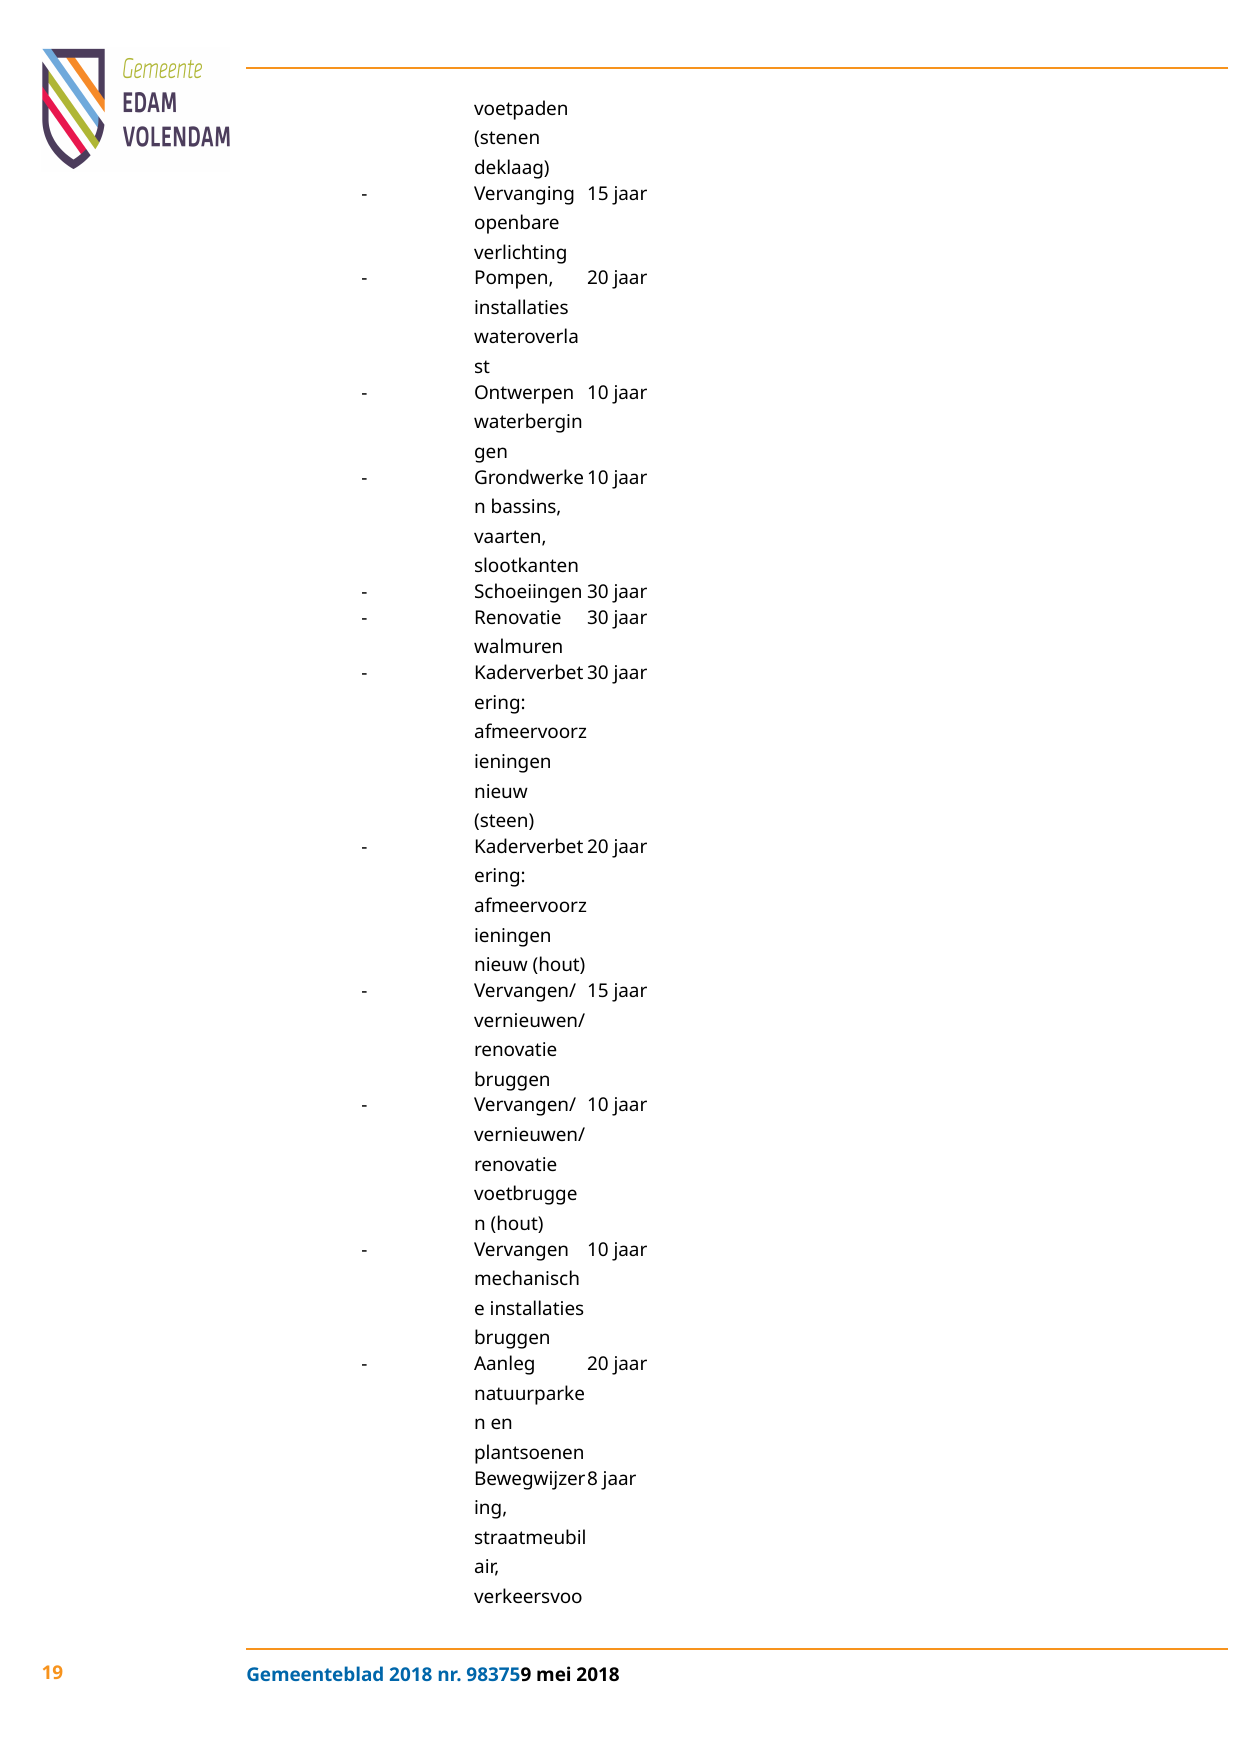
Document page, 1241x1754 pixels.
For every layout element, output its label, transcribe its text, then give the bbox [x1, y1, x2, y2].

table_cell Vervanging openbare verlichting [474, 180, 587, 264]
table_cell - [361, 579, 474, 604]
table_cell 30 jaar [587, 660, 700, 833]
table_cell Vervangen mechanische installaties bruggen [474, 1236, 587, 1350]
table_cell 20 jaar [587, 833, 700, 977]
table_cell [248, 95, 361, 180]
table_cell - [361, 1236, 474, 1350]
table_cell [248, 604, 361, 659]
table_cell [248, 1236, 361, 1350]
picture [41, 47, 231, 172]
table_cell [248, 1465, 361, 1609]
table_cell Aanleg natuurparken en plantsoenen [474, 1350, 587, 1465]
table_cell Vervangen/vernieuwen/renovatie bruggen [474, 977, 587, 1092]
table_cell - [361, 604, 474, 659]
table_cell Kaderverbetering: afmeervoorzieningen nieuw (steen) [474, 660, 587, 833]
table_cell [248, 464, 361, 578]
table_cell [248, 1092, 361, 1236]
table_cell Grondwerken bassins, vaarten, slootkanten [474, 464, 587, 578]
table_cell 10 jaar [587, 464, 700, 578]
table_cell Pompen, installaties wateroverlast [474, 265, 587, 379]
table_cell - [361, 1350, 474, 1465]
table_cell [587, 95, 700, 180]
table_cell 10 jaar [587, 1092, 700, 1236]
table_cell 8 jaar [587, 1465, 700, 1609]
table_cell [248, 660, 361, 833]
table_cell [248, 1350, 361, 1465]
table_cell - [361, 1092, 474, 1236]
table_cell 15 jaar [587, 180, 700, 264]
table_cell 20 jaar [587, 265, 700, 379]
table_cell [248, 379, 361, 464]
table_cell [361, 1465, 474, 1609]
table_cell 20 jaar [587, 1350, 700, 1465]
table_cell - [361, 95, 474, 180]
table_cell 15 jaar [587, 977, 700, 1092]
table_cell 30 jaar [587, 579, 700, 604]
table_cell - [361, 833, 474, 977]
table_cell - [361, 977, 474, 1092]
table_cell 30 jaar [587, 604, 700, 659]
table_cell 10 jaar [587, 379, 700, 464]
table_cell [248, 833, 361, 977]
table_cell voetpaden (stenen deklaag) [474, 95, 587, 180]
table_cell [248, 265, 361, 379]
table_cell Ontwerpen waterbergingen [474, 379, 587, 464]
table_cell [248, 977, 361, 1092]
table_cell - [361, 660, 474, 833]
table_cell - [361, 265, 474, 379]
table_cell Renovatie walmuren [474, 604, 587, 659]
table_cell [248, 180, 361, 264]
table_cell Bewegwijzering, straatmeubilair, verkeersvoo [474, 1465, 587, 1609]
table_cell 10 jaar [587, 1236, 700, 1350]
table_cell - [361, 379, 474, 464]
table_cell - [361, 180, 474, 264]
table_cell - [361, 464, 474, 578]
table_cell [248, 579, 361, 604]
table_cell Vervangen/vernieuwen/renovatie voetbruggen (hout) [474, 1092, 587, 1236]
table_cell Schoeiingen [474, 579, 587, 604]
table_cell Kaderverbetering: afmeervoorzieningen nieuw (hout) [474, 833, 587, 977]
